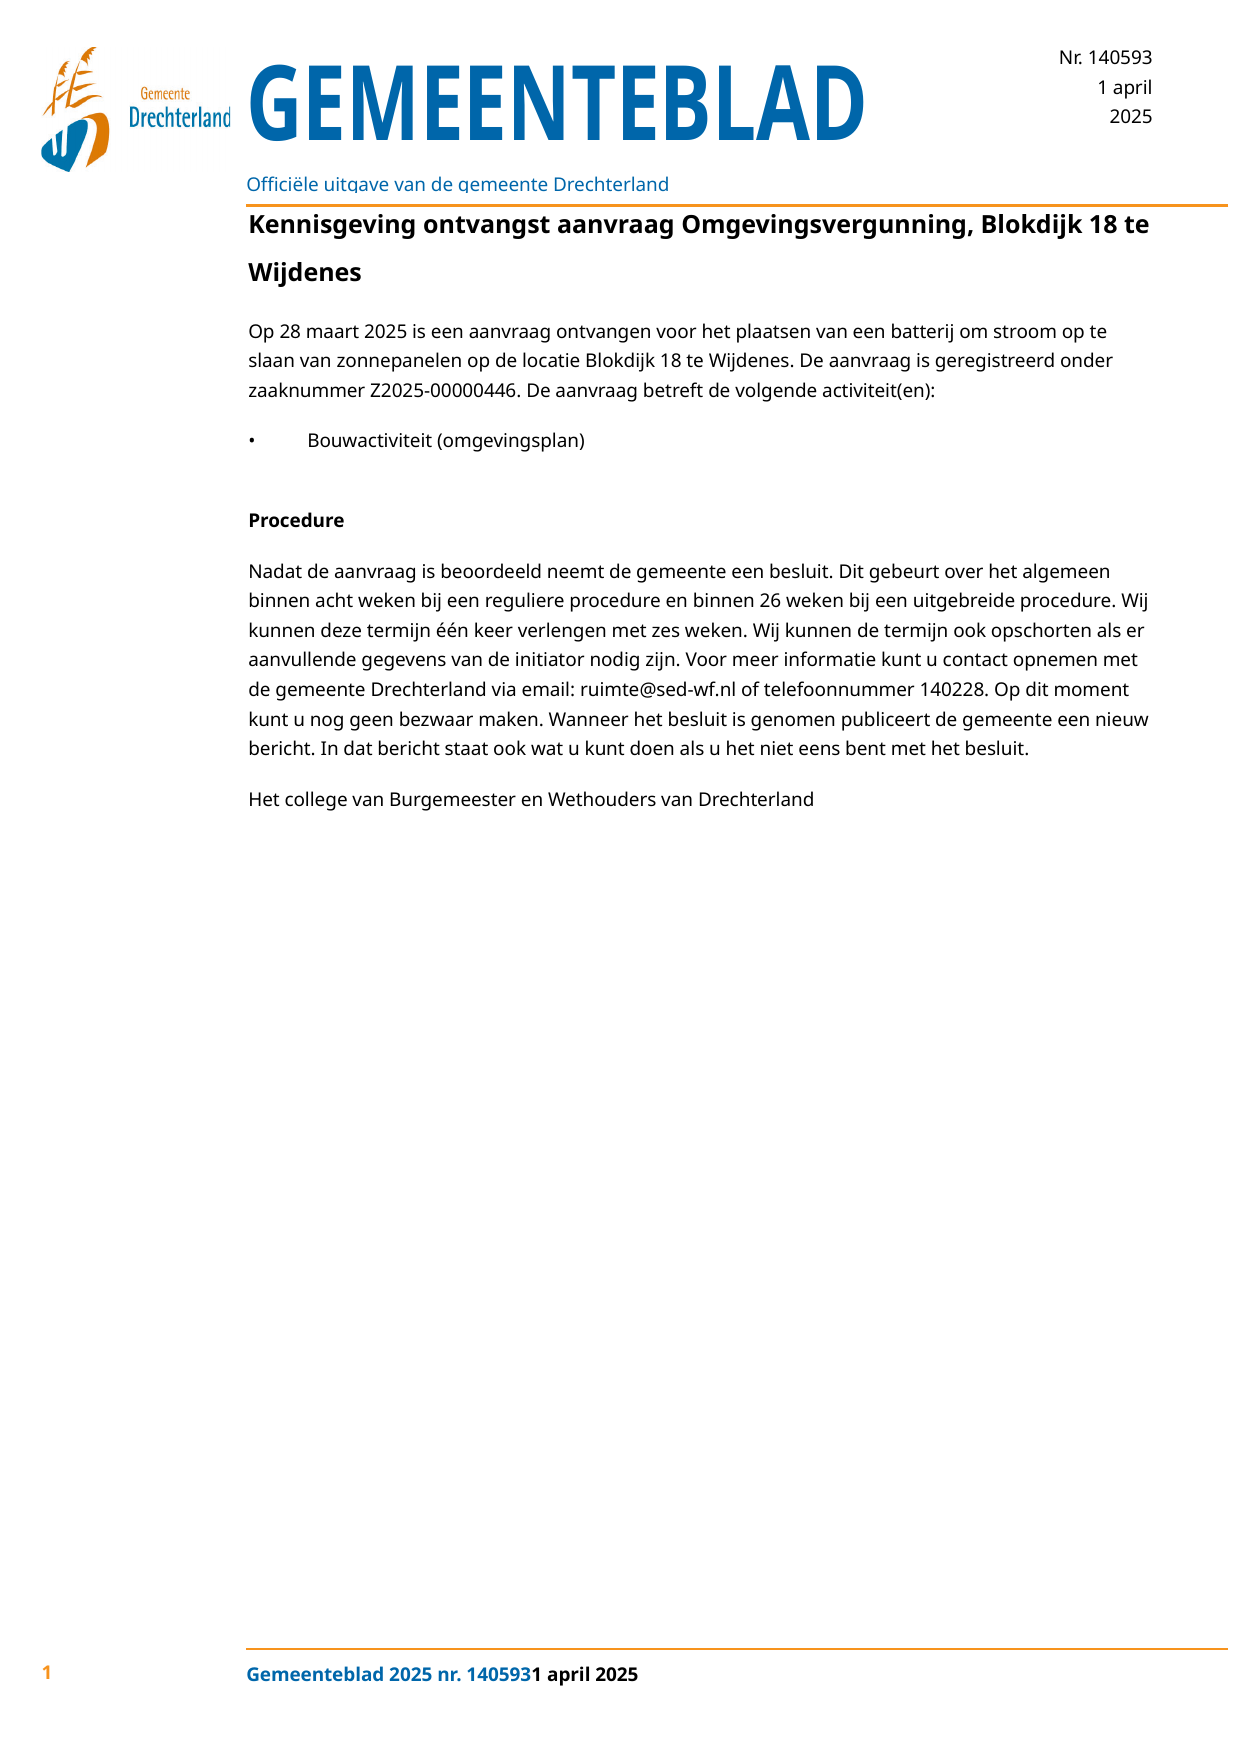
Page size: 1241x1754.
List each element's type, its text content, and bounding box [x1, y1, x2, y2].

text Nadat de aanvraag is beoordeeld neemt de gemeente een besluit. Dit gebeurt over het algemeen binnen acht weken bij een reguliere procedure en binnen 26 weken bij een uitgebreide procedure. Wij kunnen deze termijn één keer verlengen met zes weken. Wij kunnen de termijn ook opschorten als er aanvullende gegevens van de initiator nodig zijn. Voor meer informatie kunt u contact opnemen met de gemeente Drechterland via email: ruimte@sed-wf.nl of telefoonnummer 140228. Op dit moment kunt u nog geen bezwaar maken. Wanneer het besluit is genomen publiceert de gemeente een nieuw bericht. In dat bericht staat ook wat u kunt doen als u het niet eens bent met het besluit. [248, 558, 1152, 761]
picture [41, 47, 231, 172]
text Het college van Burgemeester en Wethouders van Drechterland [248, 786, 1152, 812]
text Procedure [248, 507, 1152, 533]
picture [41, 158, 64, 172]
text Op 28 maart 2025 is een aanvraag ontvangen voor het plaatsen van een batterij om stroom op te slaan van zonnepanelen op de locatie Blokdijk 18 te Wijdenes. De aanvraag is geregistreerd onder zaaknummer Z2025-00000446. De aanvraag betreft de volgende activiteit(en): [248, 318, 1152, 403]
text Kennisgeving ontvangst aanvraag Omgevingsvergunning, Blokdijk 18 te Wijdenes [248, 207, 1152, 288]
picture [226, 115, 231, 124]
list Bouwactiviteit (omgevingsplan) [248, 427, 1152, 453]
